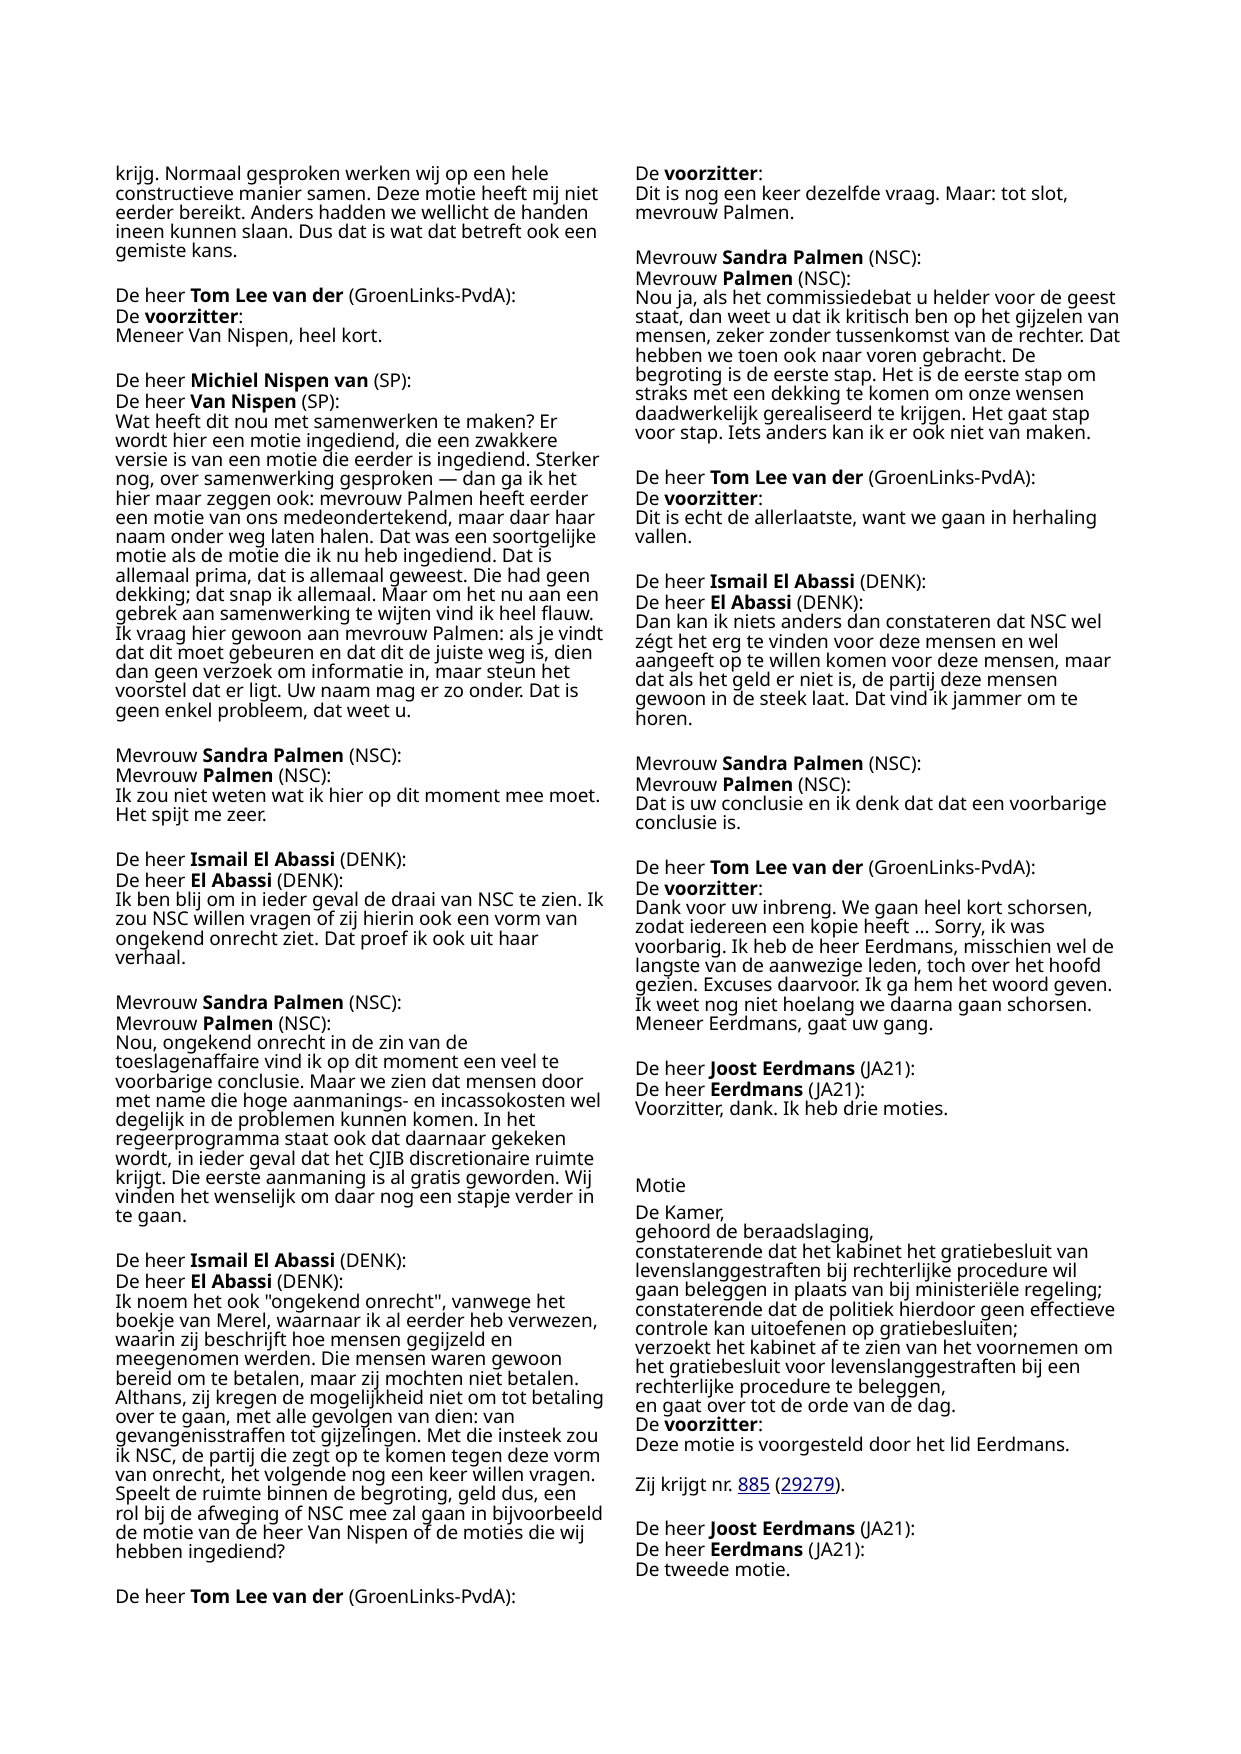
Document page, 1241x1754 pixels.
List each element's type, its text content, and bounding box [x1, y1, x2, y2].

text De voorzitter: [635, 490, 1125, 509]
text Zij krijgt nr. 885 (29279). [635, 1476, 1125, 1495]
text constaterende dat het kabinet het gratiebesluit van levenslanggestraften bij rechterlijke procedure wil gaan beleggen in plaats van bij ministeriële regeling; [635, 1243, 1125, 1301]
text Mevrouw Sandra Palmen (NSC): [635, 244, 1125, 270]
text De heer Tom Lee van der (GroenLinks-PvdA): [635, 854, 1125, 880]
text krijg. Normaal gesproken werken wij op een hele constructieve manier samen. Deze motie heeft mij niet eerder bereikt. Anders hadden we wellicht de handen ineen kunnen slaan. Dus dat is wat dat betreft ook een gemiste kans. [115, 165, 605, 262]
text Mevrouw Sandra Palmen (NSC): [115, 742, 605, 767]
text Motie [635, 1173, 1125, 1198]
text en gaat over tot de orde van de dag. [635, 1397, 1125, 1416]
text De voorzitter: [115, 308, 605, 327]
text De heer Tom Lee van der (GroenLinks-PvdA): [635, 464, 1125, 490]
text De heer El Abassi (DENK): [115, 872, 605, 891]
text constaterende dat de politiek hierdoor geen effectieve controle kan uitoefenen op gratiebesluiten; [635, 1301, 1125, 1339]
text Meneer Van Nispen, heel kort. [115, 327, 605, 347]
text Mevrouw Sandra Palmen (NSC): [115, 989, 605, 1015]
text Voorzitter, dank. Ik heb drie moties. [635, 1100, 1125, 1119]
text De heer Eerdmans (JA21): [635, 1081, 1125, 1100]
text De heer El Abassi (DENK): [115, 1273, 605, 1293]
text Ik noem het ook "ongekend onrecht", vanwege het boekje van Merel, waarnaar ik al eerder heb verwezen, waarin zij beschrijft hoe mensen gegijzeld en meegenomen werden. Die mensen waren gewoon bereid om te betalen, maar zij mochten niet betalen. Althans, zij kregen de mogelijkheid niet om tot betaling over te gaan, met alle gevolgen van dien: van gevangenisstraffen tot gijzelingen. Met die insteek zou ik NSC, de partij die zegt op te komen tegen deze vorm van onrecht, het volgende nog een keer willen vragen. Speelt de ruimte binnen de begroting, geld dus, een rol bij de afweging of NSC mee zal gaan in bijvoorbeeld de motie van de heer Van Nispen of de moties die wij hebben ingediend? [115, 1293, 605, 1562]
text Mevrouw Palmen (NSC): [635, 776, 1125, 795]
text Ik zou niet weten wat ik hier op dit moment mee moet. Het spijt me zeer. [115, 787, 605, 825]
text De voorzitter: [635, 1416, 1125, 1436]
text Wat heeft dit nou met samenwerken te maken? Er wordt hier een motie ingediend, die een zwakkere versie is van een motie die eerder is ingediend. Sterker nog, over samenwerking gesproken — dan ga ik het hier maar zeggen ook: mevrouw Palmen heeft eerder een motie van ons medeondertekend, maar daar haar naam onder weg laten halen. Dat was een soortgelijke motie als de motie die ik nu heb ingediend. Dat is allemaal prima, dat is allemaal geweest. Die had geen dekking; dat snap ik allemaal. Maar om het nu aan een gebrek aan samenwerking te wijten vind ik heel flauw. Ik vraag hier gewoon aan mevrouw Palmen: als je vindt dat dit moet gebeuren en dat dit de juiste weg is, dien dan geen verzoek om informatie in, maar steun het voorstel dat er ligt. Uw naam mag er zo onder. Dat is geen enkel probleem, dat weet u. [115, 413, 605, 721]
text De heer Van Nispen (SP): [115, 393, 605, 413]
text Mevrouw Palmen (NSC): [635, 270, 1125, 289]
text De heer El Abassi (DENK): [635, 594, 1125, 613]
text De Kamer, [635, 1204, 1125, 1223]
text De heer Ismail El Abassi (DENK): [115, 1248, 605, 1273]
text Dan kan ik niets anders dan constateren dat NSC wel zégt het erg te vinden voor deze mensen en wel aangeeft op te willen komen voor deze mensen, maar dat als het geld er niet is, de partij deze mensen gewoon in de steek laat. Dat vind ik jammer om te horen. [635, 613, 1125, 729]
text De voorzitter: [635, 165, 1125, 184]
text Dit is echt de allerlaatste, want we gaan in herhaling vallen. [635, 509, 1125, 547]
text Mevrouw Palmen (NSC): [115, 767, 605, 787]
text De heer Joost Eerdmans (JA21): [635, 1055, 1125, 1081]
text De voorzitter: [635, 880, 1125, 899]
text De heer Joost Eerdmans (JA21): [635, 1516, 1125, 1541]
text De heer Michiel Nispen van (SP): [115, 368, 605, 393]
text Mevrouw Sandra Palmen (NSC): [635, 750, 1125, 776]
text Nou ja, als het commissiedebat u helder voor de geest staat, dan weet u dat ik kritisch ben op het gijzelen van mensen, zeker zonder tussenkomst van de rechter. Dat hebben we toen ook naar voren gebracht. De begroting is de eerste stap. Het is de eerste stap om straks met een dekking te komen om onze wensen daadwerkelijk gerealiseerd te krijgen. Het gaat stap voor stap. Iets anders kan ik er ook niet van maken. [635, 289, 1125, 443]
text De heer Ismail El Abassi (DENK): [115, 846, 605, 872]
text De heer Ismail El Abassi (DENK): [635, 568, 1125, 594]
text De heer Tom Lee van der (GroenLinks-PvdA): [115, 1583, 605, 1609]
text Dit is nog een keer dezelfde vraag. Maar: tot slot, mevrouw Palmen. [635, 184, 1125, 223]
text Dank voor uw inbreng. We gaan heel kort schorsen, zodat iedereen een kopie heeft ... Sorry, ik was voorbarig. Ik heb de heer Eerdmans, misschien wel de langste van de aanwezige leden, toch over het hoofd gezien. Excuses daarvoor. Ik ga hem het woord geven. Ik weet nog niet hoelang we daarna gaan schorsen. Meneer Eerdmans, gaat uw gang. [635, 899, 1125, 1034]
text Dat is uw conclusie en ik denk dat dat een voorbarige conclusie is. [635, 795, 1125, 833]
text De heer Eerdmans (JA21): [635, 1541, 1125, 1561]
text gehoord de beraadslaging, [635, 1223, 1125, 1243]
text De heer Tom Lee van der (GroenLinks-PvdA): [115, 282, 605, 308]
text Deze motie is voorgesteld door het lid Eerdmans. [635, 1436, 1125, 1455]
text Mevrouw Palmen (NSC): [115, 1015, 605, 1034]
text Ik ben blij om in ieder geval de draai van NSC te zien. Ik zou NSC willen vragen of zij hierin ook een vorm van ongekend onrecht ziet. Dat proef ik ook uit haar verhaal. [115, 891, 605, 968]
text verzoekt het kabinet af te zien van het voornemen om het gratiebesluit voor levenslanggestraften bij een rechterlijke procedure te beleggen, [635, 1339, 1125, 1397]
text De tweede motie. [635, 1561, 1125, 1580]
text Nou, ongekend onrecht in de zin van de toeslagenaffaire vind ik op dit moment een veel te voorbarige conclusie. Maar we zien dat mensen door met name die hoge aanmanings- en incassokosten wel degelijk in de problemen kunnen komen. In het regeerprogramma staat ook dat daarnaar gekeken wordt, in ieder geval dat het CJIB discretionaire ruimte krijgt. Die eerste aanmaning is al gratis geworden. Wij vinden het wenselijk om daar nog een stapje verder in te gaan. [115, 1034, 605, 1227]
